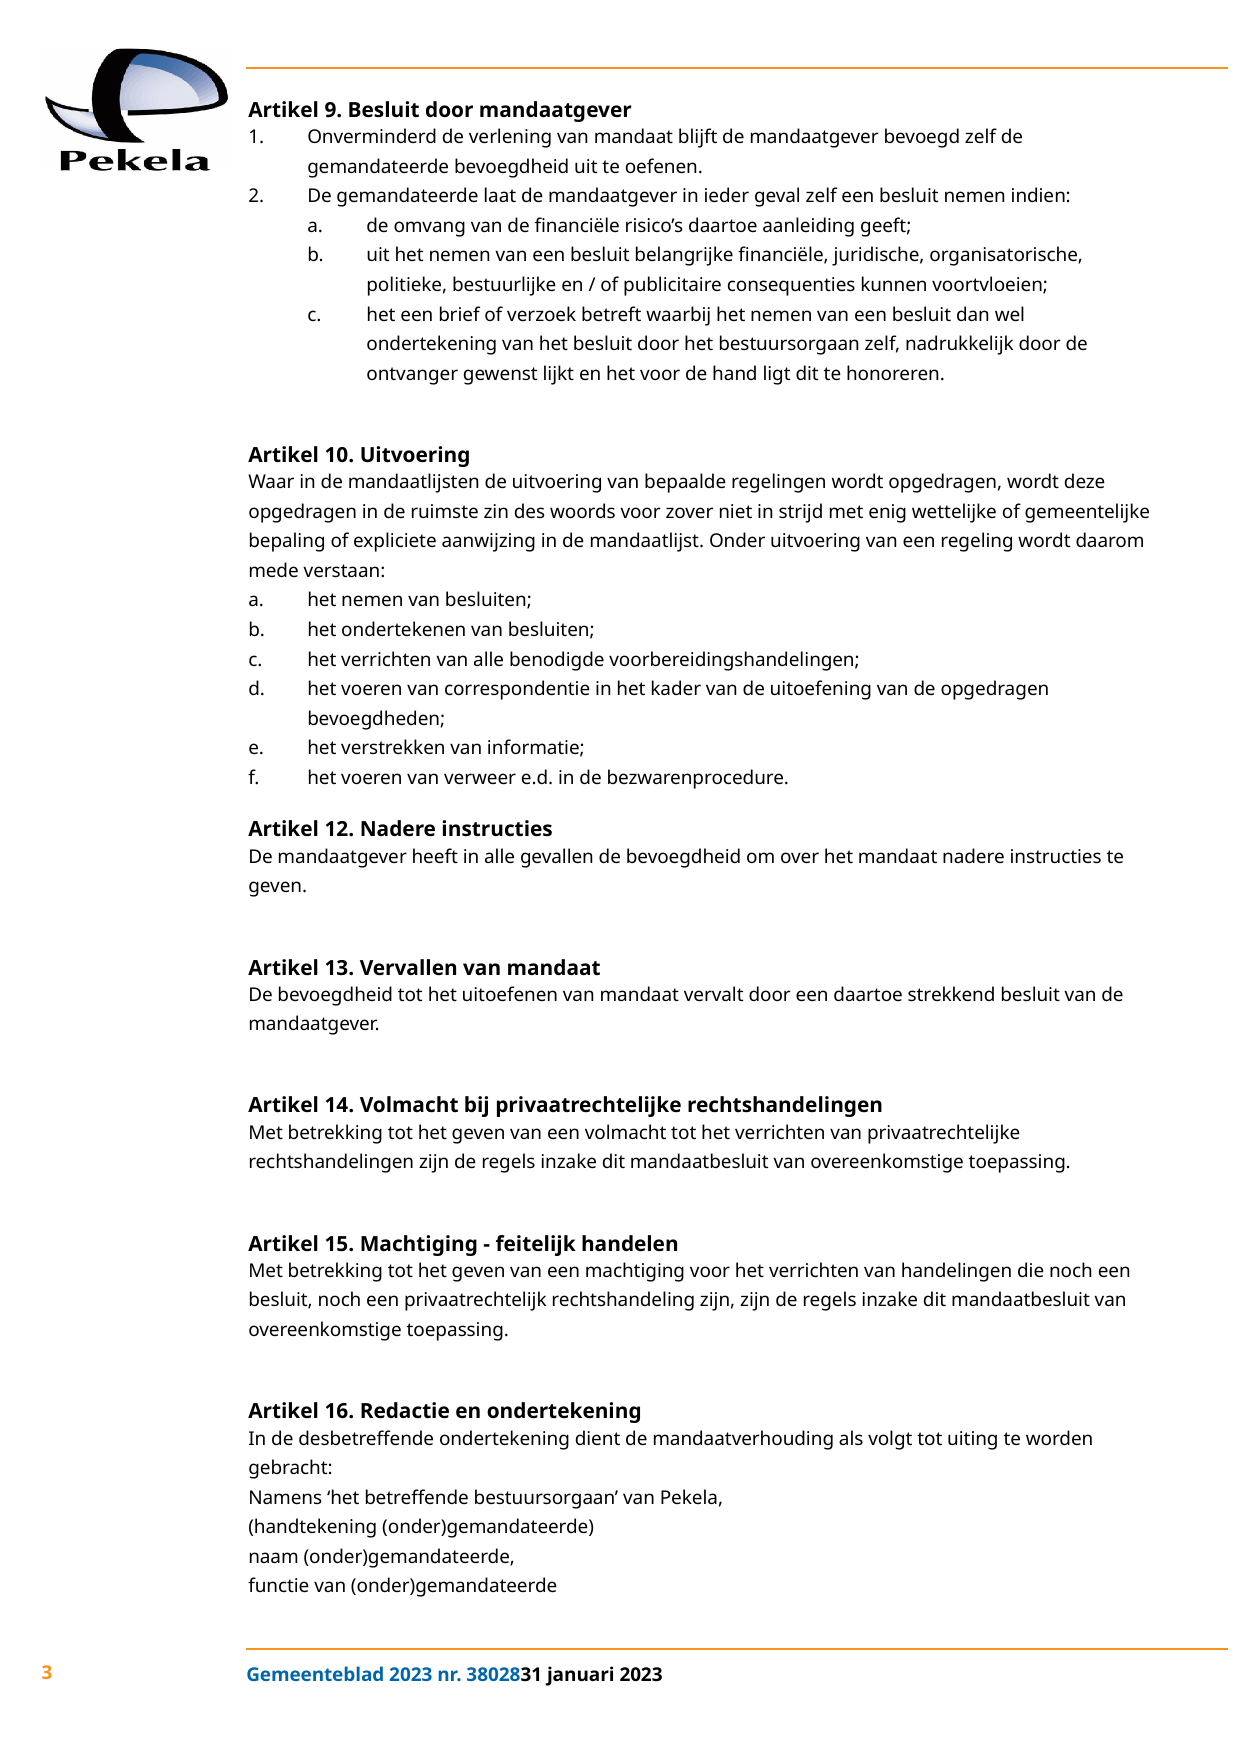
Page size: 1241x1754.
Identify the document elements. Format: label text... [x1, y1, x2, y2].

text (handtekening (onder)gemandateerde) [248, 1513, 1152, 1539]
list uit het nemen van een besluit belangrijke financiële, juridische, organisatorische, politieke, bestuurlijke en / of publicitaire consequenties kunnen voortvloeien; [307, 242, 1152, 297]
text Artikel 14. Volmacht bij privaatrechtelijke rechtshandelingen [248, 1091, 1152, 1119]
list het voeren van verweer e.d. in de bezwarenprocedure. [248, 764, 1152, 790]
text Artikel 13. Vervallen van mandaat [248, 953, 1152, 981]
text De bevoegdheid tot het uitoefenen van mandaat vervalt door een daartoe strekkend besluit van de mandaatgever. [248, 981, 1152, 1036]
text Artikel 9. Besluit door mandaatgever [248, 95, 1152, 123]
list Onverminderd de verlening van mandaat blijft de mandaatgever bevoegd zelf de gemandateerde bevoegdheid uit te oefenen. [248, 123, 1152, 178]
list het voeren van correspondentie in het kader van de uitoefening van de opgedragen bevoegdheden; [248, 675, 1152, 731]
list het een brief of verzoek betreft waarbij het nemen van een besluit dan wel ondertekening van het besluit door het bestuursorgaan zelf, nadrukkelijk door de ontvanger gewenst lijkt en het voor de hand ligt dit te honoreren. [307, 301, 1152, 386]
text Artikel 16. Redactie en ondertekening [248, 1396, 1152, 1425]
picture [41, 47, 231, 172]
text In de desbetreffende ondertekening dient de mandaatverhouding als volgt tot uiting te worden gebracht: [248, 1425, 1152, 1480]
text functie van (onder)gemandateerde [248, 1573, 1152, 1598]
text Namens ‘het betreffende bestuursorgaan’ van Pekela, [248, 1484, 1152, 1509]
text De mandaatgever heeft in alle gevallen de bevoegdheid om over het mandaat nadere instructies te geven. [248, 843, 1152, 898]
list de omvang van de financiële risico’s daartoe aanleiding geeft; [307, 212, 1152, 238]
text Artikel 12. Nadere instructies [248, 814, 1152, 843]
text Artikel 10. Uitvoering [248, 440, 1152, 468]
list het verstrekken van informatie; [248, 734, 1152, 760]
text naam (onder)gemandateerde, [248, 1543, 1152, 1569]
list het ondertekenen van besluiten; [248, 616, 1152, 642]
text Waar in de mandaatlijsten de uitvoering van bepaalde regelingen wordt opgedragen, wordt deze opgedragen in de ruimste zin des woords voor zover niet in strijd met enig wettelijke of gemeentelijke bepaling of expliciete aanwijzing in de mandaatlijst. Onder uitvoering van een regeling wordt daarom mede verstaan: [248, 468, 1152, 583]
list het verrichten van alle benodigde voorbereidingshandelingen; [248, 646, 1152, 672]
text Met betrekking tot het geven van een volmacht tot het verrichten van privaatrechtelijke rechtshandelingen zijn de regels inzake dit mandaatbesluit van overeenkomstige toepassing. [248, 1119, 1152, 1174]
text Met betrekking tot het geven van een machtiging voor het verrichten van handelingen die noch een besluit, noch een privaatrechtelijk rechtshandeling zijn, zijn de regels inzake dit mandaatbesluit van overeenkomstige toepassing. [248, 1257, 1152, 1342]
list De gemandateerde laat de mandaatgever in ieder geval zelf een besluit nemen indien: [248, 182, 1152, 208]
text Artikel 15. Machtiging - feitelijk handelen [248, 1229, 1152, 1257]
list het nemen van besluiten; [248, 587, 1152, 612]
